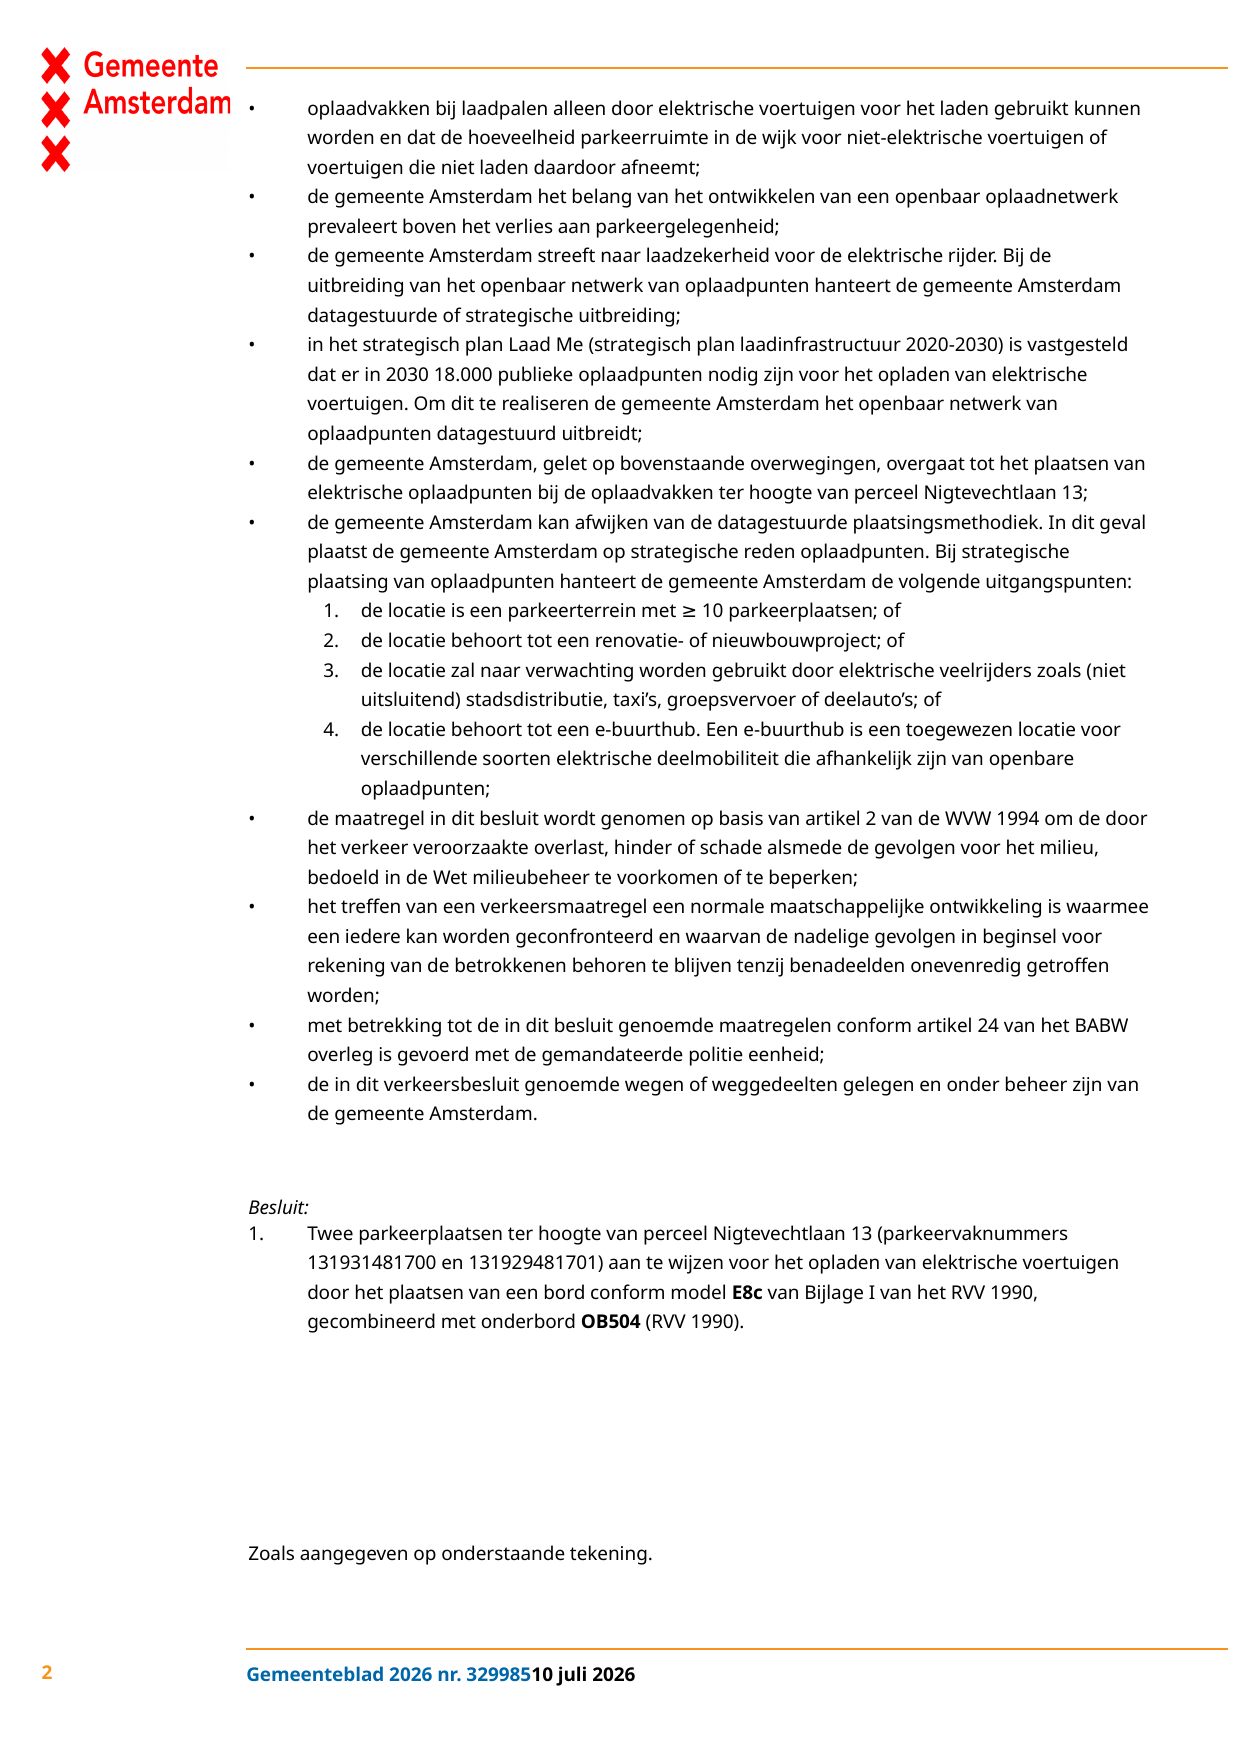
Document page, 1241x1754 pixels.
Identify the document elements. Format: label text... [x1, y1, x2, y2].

list de in dit verkeersbesluit genoemde wegen of weggedeelten gelegen en onder beheer zijn van de gemeente Amsterdam. [248, 1071, 1152, 1126]
list de locatie behoort tot een e-buurthub. Een e-buurthub is een toegewezen locatie voor verschillende soorten elektrische deelmobiliteit die afhankelijk zijn van openbare oplaadpunten; [323, 716, 1152, 801]
list de locatie zal naar verwachting worden gebruikt door elektrische veelrijders zoals (niet uitsluitend) stadsdistributie, taxi’s, groepsvervoer of deelauto’s; of [323, 657, 1152, 712]
list de locatie behoort tot een renovatie- of nieuwbouwproject; of [323, 627, 1152, 653]
list de gemeente Amsterdam kan afwijken van de datagestuurde plaatsingsmethodiek. In dit geval plaatst de gemeente Amsterdam op strategische reden oplaadpunten. Bij strategische plaatsing van oplaadpunten hanteert de gemeente Amsterdam de volgende uitgangspunten: [248, 509, 1152, 594]
list met betrekking tot de in dit besluit genoemde maatregelen conform artikel 24 van het BABW overleg is gevoerd met de gemandateerde politie eenheid; [248, 1012, 1152, 1067]
text Zoals aangegeven op onderstaande tekening. [248, 1540, 1152, 1566]
text Besluit: [248, 1194, 1152, 1220]
list Twee parkeerplaatsen ter hoogte van perceel Nigtevechtlaan 13 (parkeervaknummers 131931481700 en 131929481701) aan te wijzen voor het opladen van elektrische voertuigen door het plaatsen van een bord conform model E8c van Bijlage I van het RVV 1990, gecombineerd met onderbord OB504 (RVV 1990). [248, 1220, 1152, 1334]
list in het strategisch plan Laad Me (strategisch plan laadinfrastructuur 2020-2030) is vastgesteld dat er in 2030 18.000 publieke oplaadpunten nodig zijn voor het opladen van elektrische voertuigen. Om dit te realiseren de gemeente Amsterdam het openbaar netwerk van oplaadpunten datagestuurd uitbreidt; [248, 331, 1152, 446]
list de gemeente Amsterdam streeft naar laadzekerheid voor de elektrische rijder. Bij de uitbreiding van het openbaar netwerk van oplaadpunten hanteert de gemeente Amsterdam datagestuurde of strategische uitbreiding; [248, 243, 1152, 328]
list de gemeente Amsterdam het belang van het ontwikkelen van een openbaar oplaadnetwerk prevaleert boven het verlies aan parkeergelegenheid; [248, 183, 1152, 239]
list oplaadvakken bij laadpalen alleen door elektrische voertuigen voor het laden gebruikt kunnen worden en dat de hoeveelheid parkeerruimte in de wijk voor niet-elektrische voertuigen of voertuigen die niet laden daardoor afneemt; [248, 95, 1152, 180]
list de gemeente Amsterdam, gelet op bovenstaande overwegingen, overgaat tot het plaatsen van elektrische oplaadpunten bij de oplaadvakken ter hoogte van perceel Nigtevechtlaan 13; [248, 450, 1152, 505]
picture [41, 47, 231, 172]
list de maatregel in dit besluit wordt genomen op basis van artikel 2 van de WVW 1994 om de door het verkeer veroorzaakte overlast, hinder of schade alsmede de gevolgen voor het milieu, bedoeld in de Wet milieubeheer te voorkomen of te beperken; [248, 805, 1152, 890]
list de locatie is een parkeerterrein met ≥ 10 parkeerplaatsen; of [323, 598, 1152, 623]
list het treffen van een verkeersmaatregel een normale maatschappelijke ontwikkeling is waarmee een iedere kan worden geconfronteerd en waarvan de nadelige gevolgen in beginsel voor rekening van de betrokkenen behoren te blijven tenzij benadeelden onevenredig getroffen worden; [248, 893, 1152, 1008]
